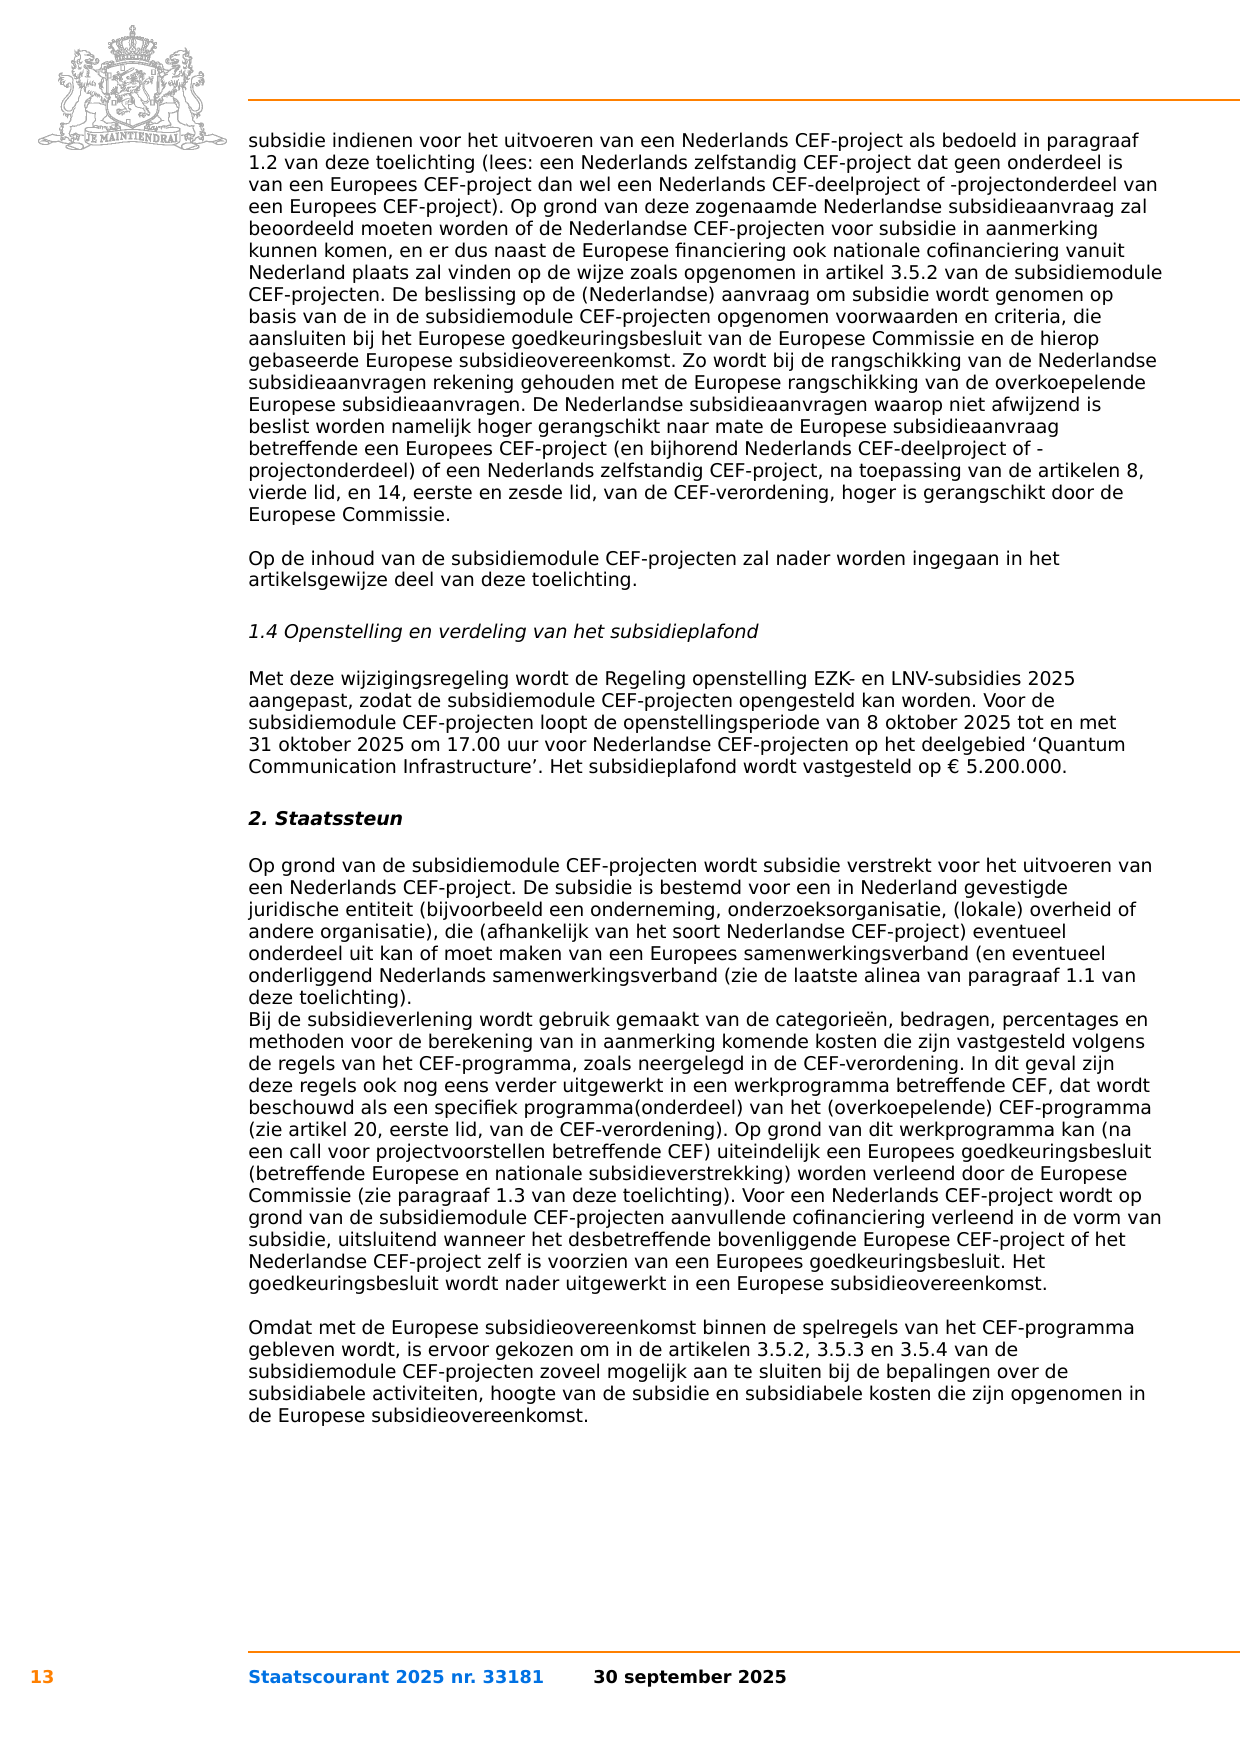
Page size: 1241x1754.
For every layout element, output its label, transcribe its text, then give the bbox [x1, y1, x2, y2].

subtitle 2. Staatssteun [248, 808, 1163, 830]
picture [38, 25, 227, 150]
text Op grond van de subsidiemodule CEF-projecten wordt subsidie verstrekt voor het uitvoeren van een Nederlands CEF-project. De subsidie is bestemd voor een in Nederland gevestigde juridische entiteit (bijvoorbeeld een onderneming, onderzoeksorganisatie, (lokale) overheid of andere organisatie), die (afhankelijk van het soort Nederlandse CEF-project) eventueel onderdeel uit kan of moet maken van een Europees samenwerkingsverband (en eventueel onderliggend Nederlands samenwerkingsverband (zie de laatste alinea van paragraaf 1.1 van deze toelichting). [248, 855, 1163, 1009]
text Bij de subsidieverlening wordt gebruik gemaakt van de categorieën, bedragen, percentages en methoden voor de berekening van in aanmerking komende kosten die zijn vastgesteld volgens de regels van het CEF-programma, zoals neergelegd in de CEF-verordening. In dit geval zijn deze regels ook nog eens verder uitgewerkt in een werkprogramma betreffende CEF, dat wordt beschouwd als een specifiek programma(onderdeel) van het (overkoepelende) CEF-programma (zie artikel 20, eerste lid, van de CEF-verordening). Op grond van dit werkprogramma kan (na een call voor projectvoorstellen betreffende CEF) uiteindelijk een Europees goedkeuringsbesluit (betreffende Europese en nationale subsidieverstrekking) worden verleend door de Europese Commissie (zie paragraaf 1.3 van deze toelichting). Voor een Nederlands CEF-project wordt op grond van de subsidiemodule CEF-projecten aanvullende cofinanciering verleend in de vorm van subsidie, uitsluitend wanneer het desbetreffende bovenliggende Europese CEF-project of het Nederlandse CEF-project zelf is voorzien van een Europees goedkeuringsbesluit. Het goedkeuringsbesluit wordt nader uitgewerkt in een Europese subsidieovereenkomst. [248, 1009, 1163, 1295]
text Op de inhoud van de subsidiemodule CEF-projecten zal nader worden ingegaan in het artikelsgewijze deel van deze toelichting. [248, 547, 1163, 591]
text Met deze wijzigingsregeling wordt de Regeling openstelling EZK- en LNV-subsidies 2025 aangepast, zodat de subsidiemodule CEF-projecten opengesteld kan worden. Voor de subsidiemodule CEF-projecten loopt de openstellingsperiode van 8 oktober 2025 tot en met 31 oktober 2025 om 17.00 uur voor Nederlandse CEF-projecten op het deelgebied ‘Quantum Communication Infrastructure’. Het subsidieplafond wordt vastgesteld op € 5.200.000. [248, 668, 1163, 778]
subtitle 1.4 Openstelling en verdeling van het subsidieplafond [248, 621, 1163, 643]
text Omdat met de Europese subsidieovereenkomst binnen de spelregels van het CEF-programma gebleven wordt, is ervoor gekozen om in de artikelen 3.5.2, 3.5.3 en 3.5.4 van de subsidiemodule CEF-projecten zoveel mogelijk aan te sluiten bij de bepalingen over de subsidiabele activiteiten, hoogte van de subsidie en subsidiabele kosten die zijn opgenomen in de Europese subsidieovereenkomst. [248, 1317, 1163, 1427]
text subsidie indienen voor het uitvoeren van een Nederlands CEF-project als bedoeld in paragraaf 1.2 van deze toelichting (lees: een Nederlands zelfstandig CEF-project dat geen onderdeel is van een Europees CEF-project dan wel een Nederlands CEF-deelproject of -projectonderdeel van een Europees CEF-project). Op grond van deze zogenaamde Nederlandse subsidieaanvraag zal beoordeeld moeten worden of de Nederlandse CEF-projecten voor subsidie in aanmerking kunnen komen, en er dus naast de Europese financiering ook nationale cofinanciering vanuit Nederland plaats zal vinden op de wijze zoals opgenomen in artikel 3.5.2 van de subsidiemodule CEF-projecten. De beslissing op de (Nederlandse) aanvraag om subsidie wordt genomen op basis van de in de subsidiemodule CEF-projecten opgenomen voorwaarden en criteria, die aansluiten bij het Europese goedkeuringsbesluit van de Europese Commissie en de hierop gebaseerde Europese subsidieovereenkomst. Zo wordt bij de rangschikking van de Nederlandse subsidieaanvragen rekening gehouden met de Europese rangschikking van de overkoepelende Europese subsidieaanvragen. De Nederlandse subsidieaanvragen waarop niet afwijzend is beslist worden namelijk hoger gerangschikt naar mate de Europese subsidieaanvraag betreffende een Europees CEF-project (en bijhorend Nederlands CEF-deelproject of -projectonderdeel) of een Nederlands zelfstandig CEF-project, na toepassing van de artikelen 8, vierde lid, en 14, eerste en zesde lid, van de CEF-verordening, hoger is gerangschikt door de Europese Commissie. [248, 130, 1163, 526]
